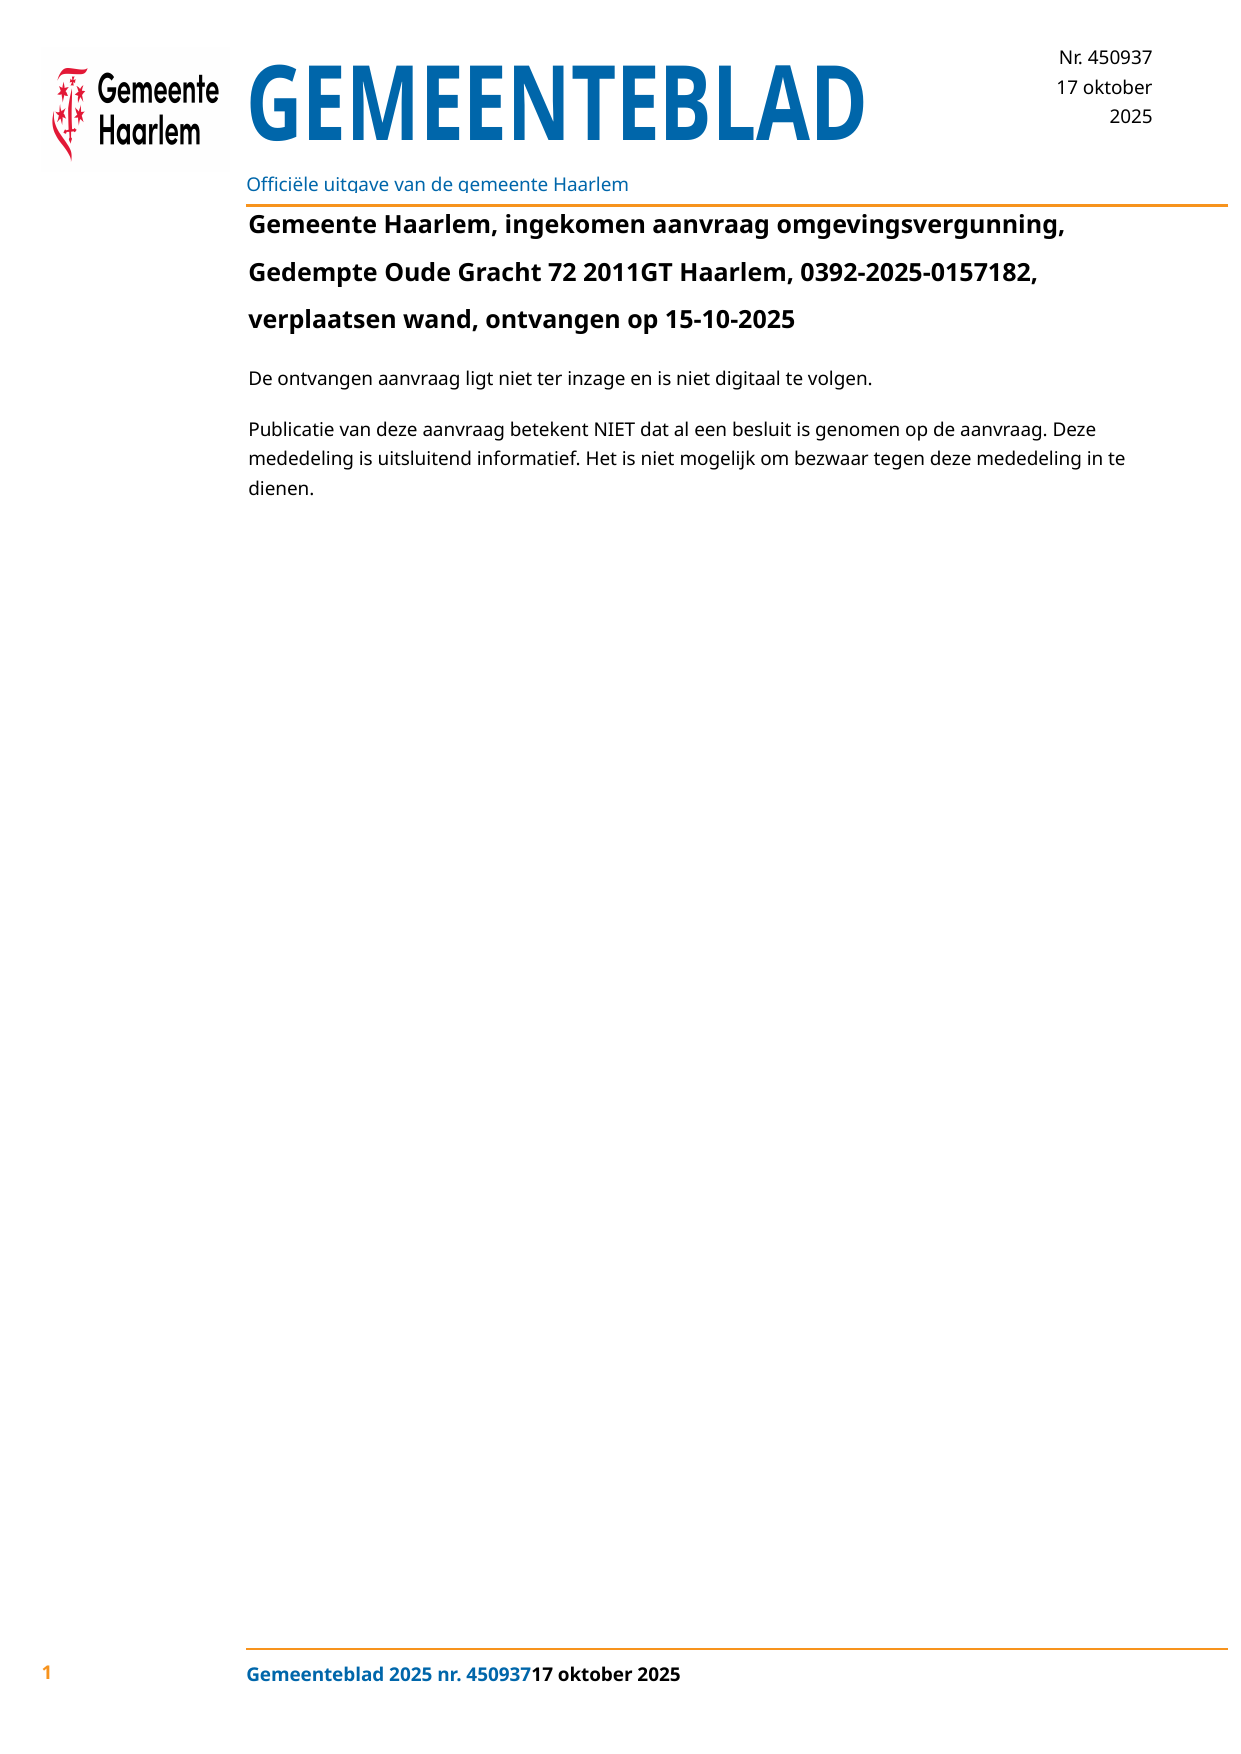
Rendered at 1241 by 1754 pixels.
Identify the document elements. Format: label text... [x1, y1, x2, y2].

picture [41, 47, 231, 172]
text Publicatie van deze aanvraag betekent NIET dat al een besluit is genomen op de aanvraag. Deze mededeling is uitsluitend informatief. Het is niet mogelijk om bezwaar tegen deze mededeling in te dienen. [248, 416, 1152, 501]
text Gemeente Haarlem, ingekomen aanvraag omgevingsvergunning, Gedempte Oude Gracht 72 2011GT Haarlem, 0392-2025-0157182, verplaatsen wand, ontvangen op 15-10-2025 [248, 207, 1152, 336]
text De ontvangen aanvraag ligt niet ter inzage en is niet digitaal te volgen. [248, 366, 1152, 391]
